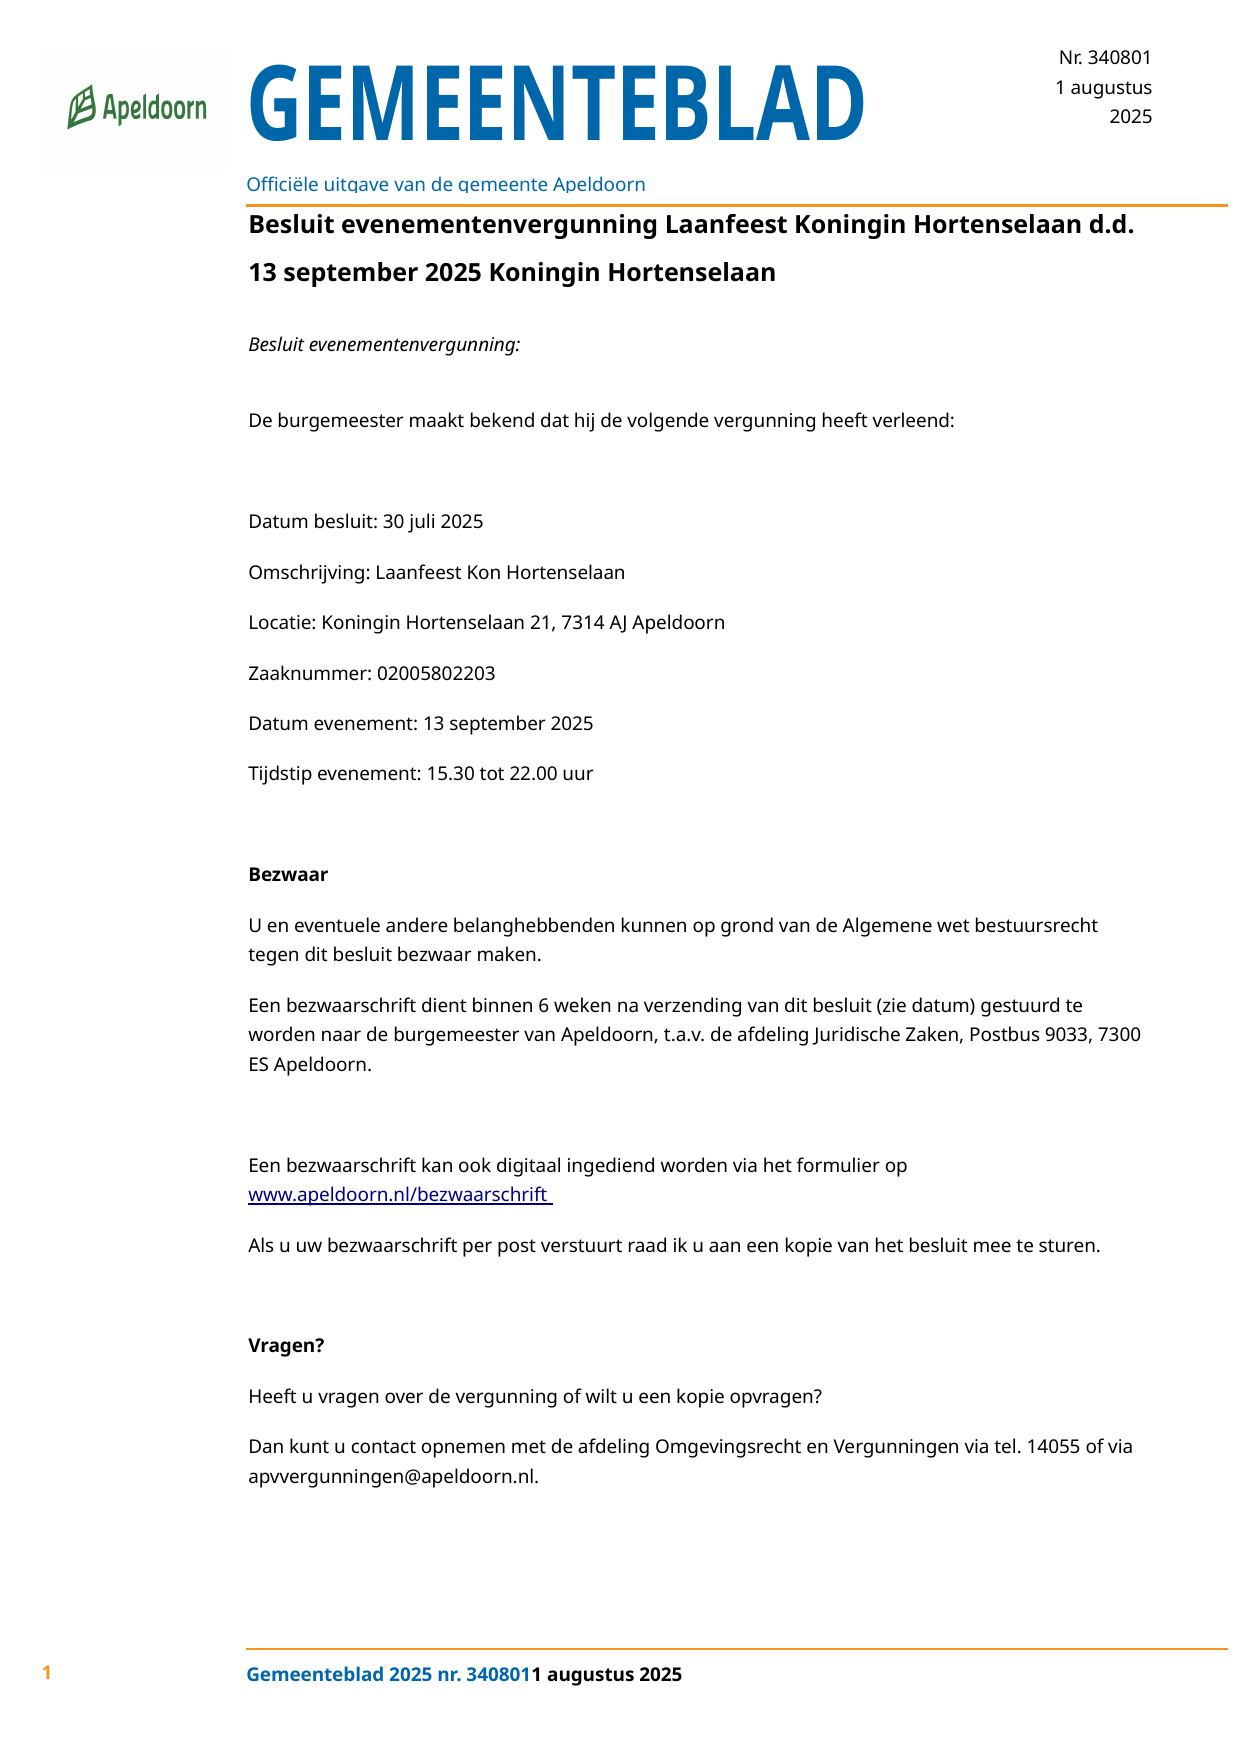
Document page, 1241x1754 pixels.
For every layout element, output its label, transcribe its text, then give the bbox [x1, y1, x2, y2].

text Tijdstip evenement: 15.30 tot 22.00 uur [248, 761, 1152, 786]
text Zaaknummer: 02005802203 [248, 660, 1152, 685]
text Dan kunt u contact opnemen met de afdeling Omgevingsrecht en Vergunningen via tel. 14055 of via apvvergunningen@apeldoorn.nl. [248, 1433, 1152, 1489]
text Als u uw bezwaarschrift per post verstuurt raad ik u aan een kopie van het besluit mee te sturen. [248, 1232, 1152, 1257]
text Locatie: Koningin Hortenselaan 21, 7314 AJ Apeldoorn [248, 609, 1152, 635]
text Datum evenement: 13 september 2025 [248, 710, 1152, 736]
text Bezwaar [248, 861, 1152, 887]
text Besluit evenementenvergunning Laanfeest Koningin Hortenselaan d.d. 13 september 2025 Koningin Hortenselaan [248, 207, 1152, 288]
text Een bezwaarschrift dient binnen 6 weken na verzending van dit besluit (zie datum) gestuurd te worden naar de burgemeester van Apeldoorn, t.a.v. de afdeling Juridische Zaken, Postbus 9033, 7300 ES Apeldoorn. [248, 992, 1152, 1077]
text De burgemeester maakt bekend dat hij de volgende vergunning heeft verleend: [248, 408, 1152, 433]
text Besluit evenementenvergunning: [248, 331, 1152, 357]
text Heeft u vragen over de vergunning of wilt u een kopie opvragen? [248, 1383, 1152, 1409]
text Een bezwaarschrift kan ook digitaal ingediend worden via het formulier op www.apeldoorn.nl/bezwaarschrift [248, 1152, 1152, 1207]
picture [41, 47, 231, 172]
text U en eventuele andere belanghebbenden kunnen op grond van de Algemene wet bestuursrecht tegen dit besluit bezwaar maken. [248, 912, 1152, 967]
text Omschrijving: Laanfeest Kon Hortenselaan [248, 559, 1152, 584]
text Datum besluit: 30 juli 2025 [248, 508, 1152, 534]
text Vragen? [248, 1333, 1152, 1358]
